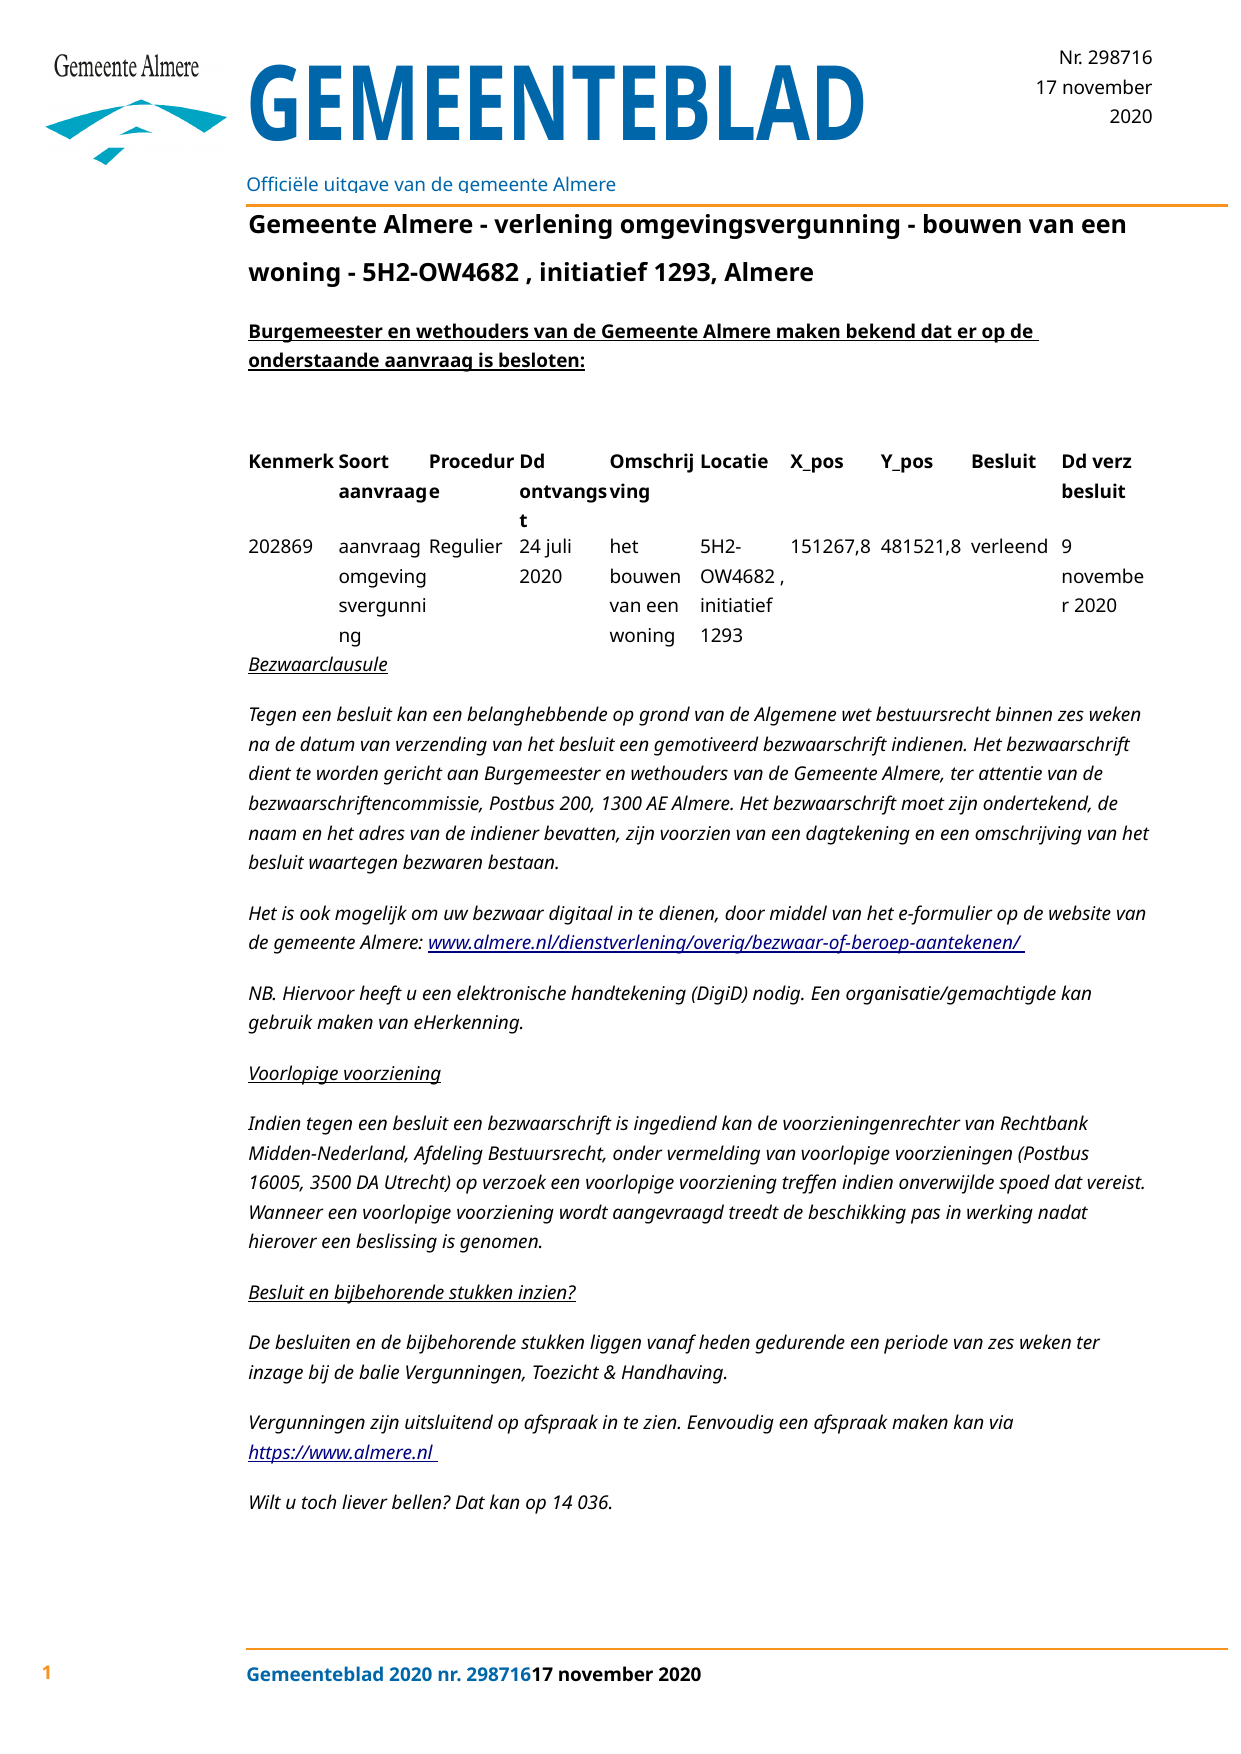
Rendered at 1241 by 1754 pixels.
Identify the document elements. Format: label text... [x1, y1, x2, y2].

text De besluiten en de bijbehorende stukken liggen vanaf heden gedurende een periode van zes weken ter inzage bij de balie Vergunningen, Toezicht & Handhaving. [248, 1329, 1152, 1385]
table_header Y_pos [881, 449, 971, 533]
text Indien tegen een besluit een bezwaarschrift is ingediend kan de voorzieningenrechter van Rechtbank Midden-Nederland, Afdeling Bestuursrecht, onder vermelding van voorlopige voorzieningen (Postbus 16005, 3500 DA Utrecht) op verzoek een voorlopige voorziening treffen indien onverwijlde spoed dat vereist. Wanneer een voorlopige voorziening wordt aangevraagd treedt de beschikking pas in werking nadat hierover een beslissing is genomen. [248, 1110, 1152, 1254]
table_cell aanvraag omgevingsvergunning [338, 533, 429, 648]
text Burgemeester en wethouders van de Gemeente Almere maken bekend dat er op de onderstaande aanvraag is besloten: [248, 318, 1152, 373]
text Gemeente Almere - verlening omgevingsvergunning - bouwen van een woning - 5H2-OW4682 , initiatief 1293, Almere [248, 207, 1152, 288]
table_header Kenmerk [248, 449, 338, 533]
table_header Procedure [429, 449, 519, 533]
table_cell 9 november 2020 [1061, 533, 1152, 648]
text Besluit en bijbehorende stukken inzien? [248, 1279, 1152, 1305]
table_cell 151267,8 [790, 533, 881, 648]
text Voorlopige voorziening [248, 1060, 1152, 1086]
table_header Dd verz besluit [1061, 449, 1152, 533]
table_header X_pos [790, 449, 881, 533]
table_cell verleend [971, 533, 1061, 648]
picture [41, 47, 231, 172]
text NB. Hiervoor heeft u een elektronische handtekening (DigiD) nodig. Een organisatie/gemachtigde kan gebruik maken van eHerkenning. [248, 980, 1152, 1035]
table_header Locatie [700, 449, 790, 533]
text Wilt u toch liever bellen? Dat kan op 14 036. [248, 1489, 1152, 1515]
table_cell 481521,8 [881, 533, 971, 648]
text Vergunningen zijn uitsluitend op afspraak in te zien. Eenvoudig een afspraak maken kan via https://www.almere.nl [248, 1409, 1152, 1465]
text Het is ook mogelijk om uw bezwaar digitaal in te dienen, door middel van het e-formulier op de website van de gemeente Almere: www.almere.nl/dienstverlening/overig/bezwaar-of-beroep-aantekenen/ [248, 900, 1152, 955]
table_cell 24 juli 2020 [519, 533, 609, 648]
table_cell 5H2-OW4682 , initiatief 1293 [700, 533, 790, 648]
table_header Omschrijving [609, 449, 700, 533]
table_header Dd ontvangst [519, 449, 609, 533]
text Tegen een besluit kan een belanghebbende op grond van de Algemene wet bestuursrecht binnen zes weken na de datum van verzending van het besluit een gemotiveerd bezwaarschrift indienen. Het bezwaarschrift dient te worden gericht aan Burgemeester en wethouders van de Gemeente Almere, ter attentie van de bezwaarschriftencommissie, Postbus 200, 1300 AE Almere. Het bezwaarschrift moet zijn ondertekend, de naam en het adres van de indiener bevatten, zijn voorzien van een dagtekening en een omschrijving van het besluit waartegen bezwaren bestaan. [248, 701, 1152, 875]
table_cell het bouwen van een woning [609, 533, 700, 648]
text Bezwaarclausule [248, 651, 1152, 677]
table_header Besluit [971, 449, 1061, 533]
table_cell Regulier [429, 533, 519, 648]
table_cell 202869 [248, 533, 338, 648]
table_header Soort aanvraag [338, 449, 429, 533]
